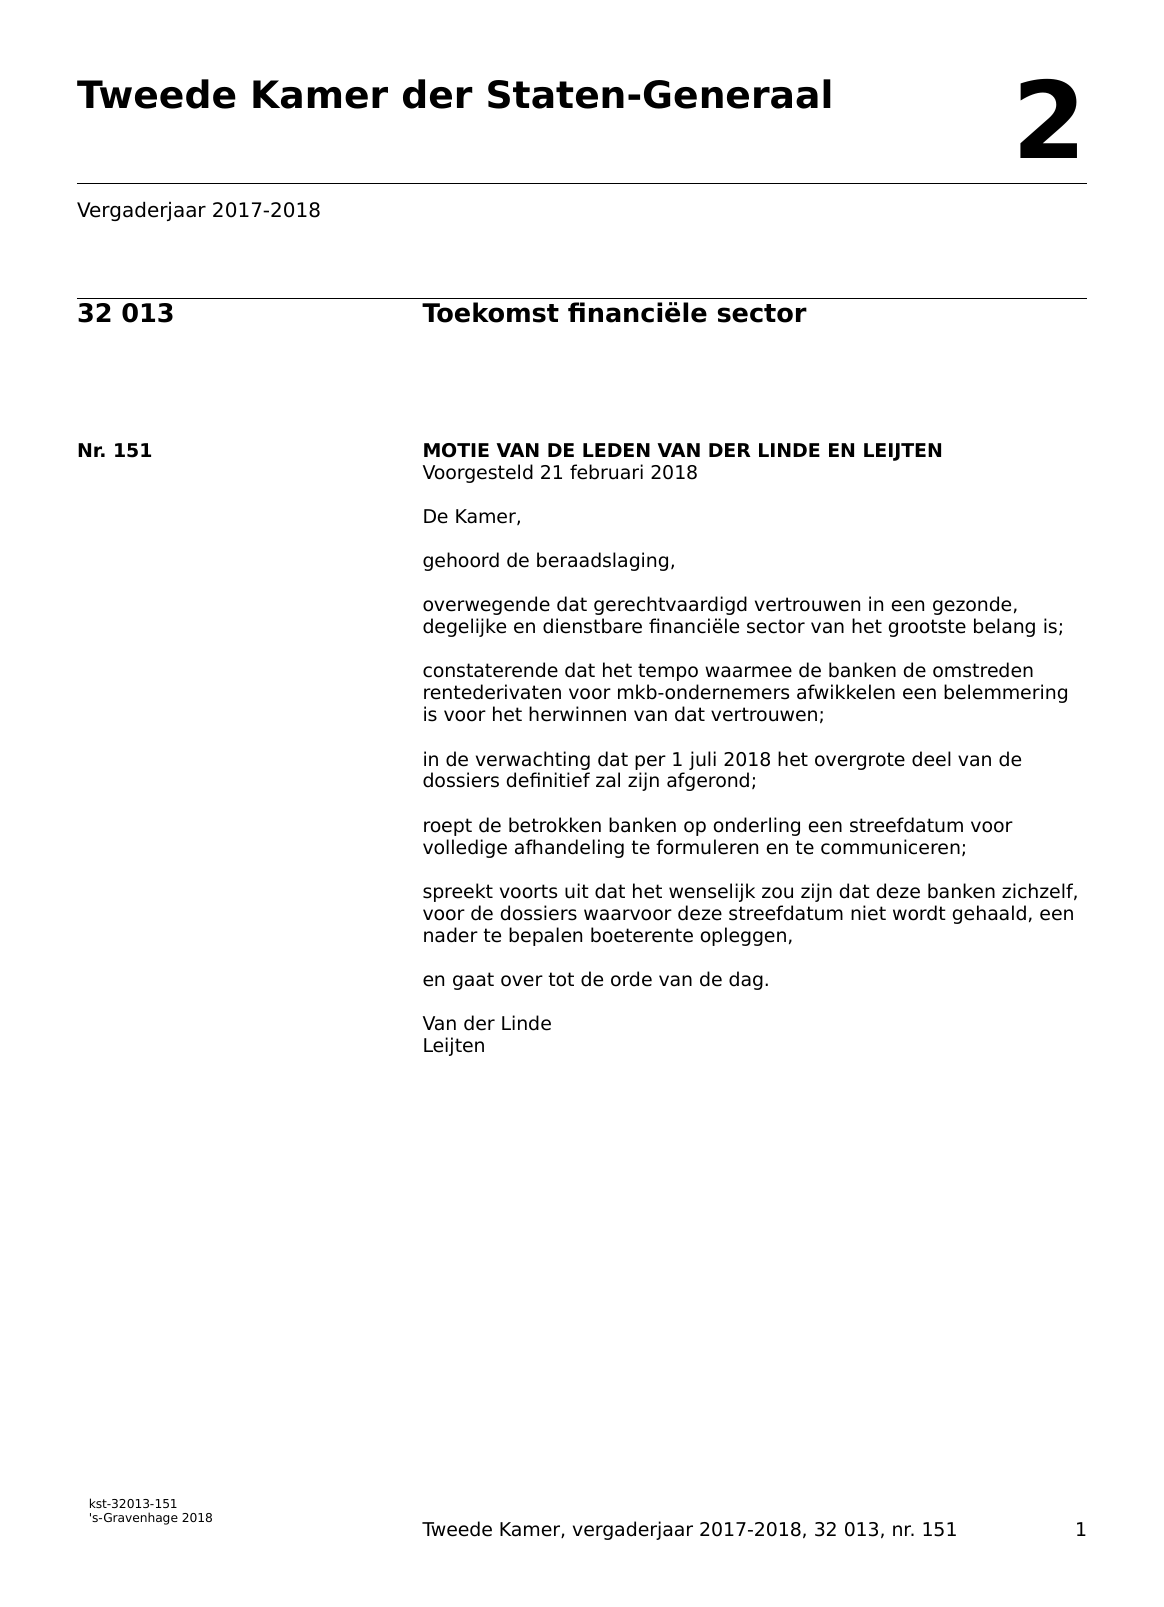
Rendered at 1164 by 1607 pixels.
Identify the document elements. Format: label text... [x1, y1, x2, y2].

text overwegende dat gerechtvaardigd vertrouwen in een gezonde, degelijke en dienstbare financiële sector van het grootste belang is; [422, 594, 1087, 638]
text De Kamer, [422, 506, 1087, 528]
text roept de betrokken banken op onderling een streefdatum voor volledige afhandeling te formuleren en te communiceren; [422, 814, 1087, 858]
text in de verwachting dat per 1 juli 2018 het overgrote deel van de dossiers definitief zal zijn afgerond; [422, 748, 1087, 792]
table_cell Vergaderjaar 2017-2018 [77, 184, 1087, 298]
text Voorgesteld 21 februari 2018 [422, 462, 1087, 484]
table_header Tweede Kamer der Staten-Generaal [77, 59, 886, 183]
table_header 2 [886, 59, 1087, 183]
text gehoord de beraadslaging, [422, 550, 1087, 572]
text kst-32013-151 [88, 1497, 323, 1511]
text spreekt voorts uit dat het wenselijk zou zijn dat deze banken zichzelf, voor de dossiers waarvoor deze streefdatum niet wordt gehaald, een nader te bepalen boeterente opleggen, [422, 881, 1087, 947]
text en gaat over tot de orde van de dag. [422, 969, 1087, 991]
text Leijten [422, 1035, 1087, 1057]
text constaterende dat het tempo waarmee de banken de omstreden rentederivaten voor mkb-ondernemers afwikkelen een belemmering is voor het herwinnen van dat vertrouwen; [422, 660, 1087, 726]
text 's-Gravenhage 2018 [88, 1511, 323, 1525]
subtitle Nr. 151 MOTIE VAN DE LEDEN VAN DER LINDE EN LEIJTEN [77, 440, 1087, 462]
text Van der Linde [422, 1013, 1087, 1035]
subtitle 32 013 Toekomst financiële sector [77, 299, 1087, 329]
